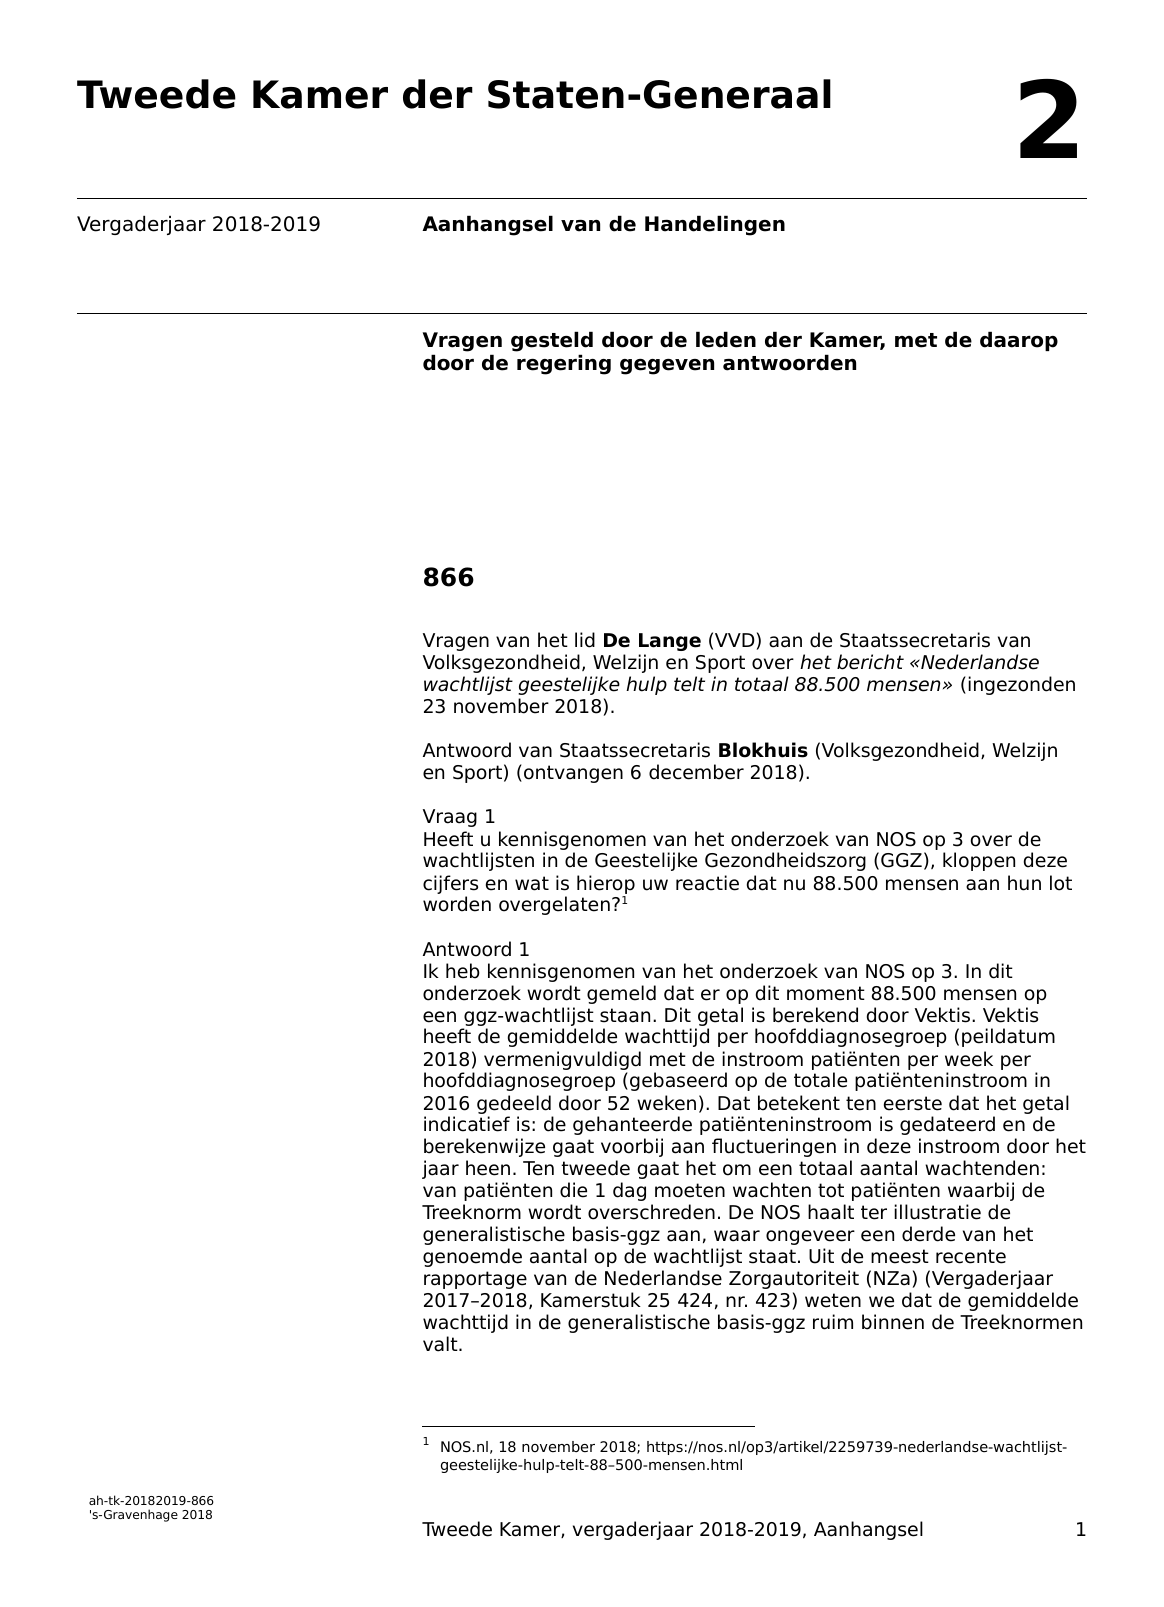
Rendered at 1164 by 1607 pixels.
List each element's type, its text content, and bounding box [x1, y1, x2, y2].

table_cell Aanhangsel van de Handelingen [422, 199, 1087, 313]
text Vragen van het lid De Lange (VVD) aan de Staatssecretaris van Volksgezondheid, Welzijn en Sport over het bericht «Nederlandse wachtlijst geestelijke hulp telt in totaal 88.500 mensen» (ingezonden 23 november 2018). [422, 630, 1087, 718]
text 866 [422, 563, 1087, 592]
table_header 2 [886, 59, 1087, 198]
text Ik heb kennisgenomen van het onderzoek van NOS op 3. In dit onderzoek wordt gemeld dat er op dit moment 88.500 mensen op een ggz-wachtlijst staan. Dit getal is berekend door Vektis. Vektis heeft de gemiddelde wachttijd per hoofddiagnosegroep (peildatum 2018) vermenigvuldigd met de instroom patiënten per week per hoofddiagnosegroep (gebaseerd op de totale patiënteninstroom in 2016 gedeeld door 52 weken). Dat betekent ten eerste dat het getal indicatief is: de gehanteerde patiënteninstroom is gedateerd en de berekenwijze gaat voorbij aan fluctueringen in deze instroom door het jaar heen. Ten tweede gaat het om een totaal aantal wachtenden: van patiënten die 1 dag moeten wachten tot patiënten waarbij de Treeknorm wordt overschreden. De NOS haalt ter illustratie de generalistische basis-ggz aan, waar ongeveer een derde van het genoemde aantal op de wachtlijst staat. Uit de meest recente rapportage van de Nederlandse Zorgautoriteit (NZa) (Vergaderjaar 2017–2018, Kamerstuk 25 424, nr. 423) weten we dat de gemiddelde wachttijd in de generalistische basis-ggz ruim binnen de Treeknormen valt. [422, 961, 1087, 1356]
text Antwoord van Staatssecretaris Blokhuis (Volksgezondheid, Welzijn en Sport) (ontvangen 6 december 2018). [422, 740, 1087, 784]
text 's-Gravenhage 2018 [88, 1508, 323, 1522]
text Vraag 1 [422, 806, 1087, 828]
text NOS.nl, 18 november 2018; https://nos.nl/op3/artikel/2259739-nederlandse-wachtlijst-geestelijke-hulp-telt-88–500-mensen.html [422, 1435, 1087, 1474]
table_cell Vragen gesteld door de leden der Kamer, met de daarop door de regering gegeven antwoorden [422, 314, 1087, 375]
text ah-tk-20182019-866 [88, 1494, 323, 1508]
text Heeft u kennisgenomen van het onderzoek van NOS op 3 over de wachtlijsten in de Geestelijke Gezondheidszorg (GGZ), kloppen deze cijfers en wat is hierop uw reactie dat nu 88.500 mensen aan hun lot worden overgelaten? [422, 828, 1087, 916]
table_cell [77, 314, 422, 375]
table_header Tweede Kamer der Staten-Generaal [77, 59, 886, 198]
text Antwoord 1 [422, 938, 1087, 961]
table_cell Vergaderjaar 2018-2019 [77, 199, 422, 313]
